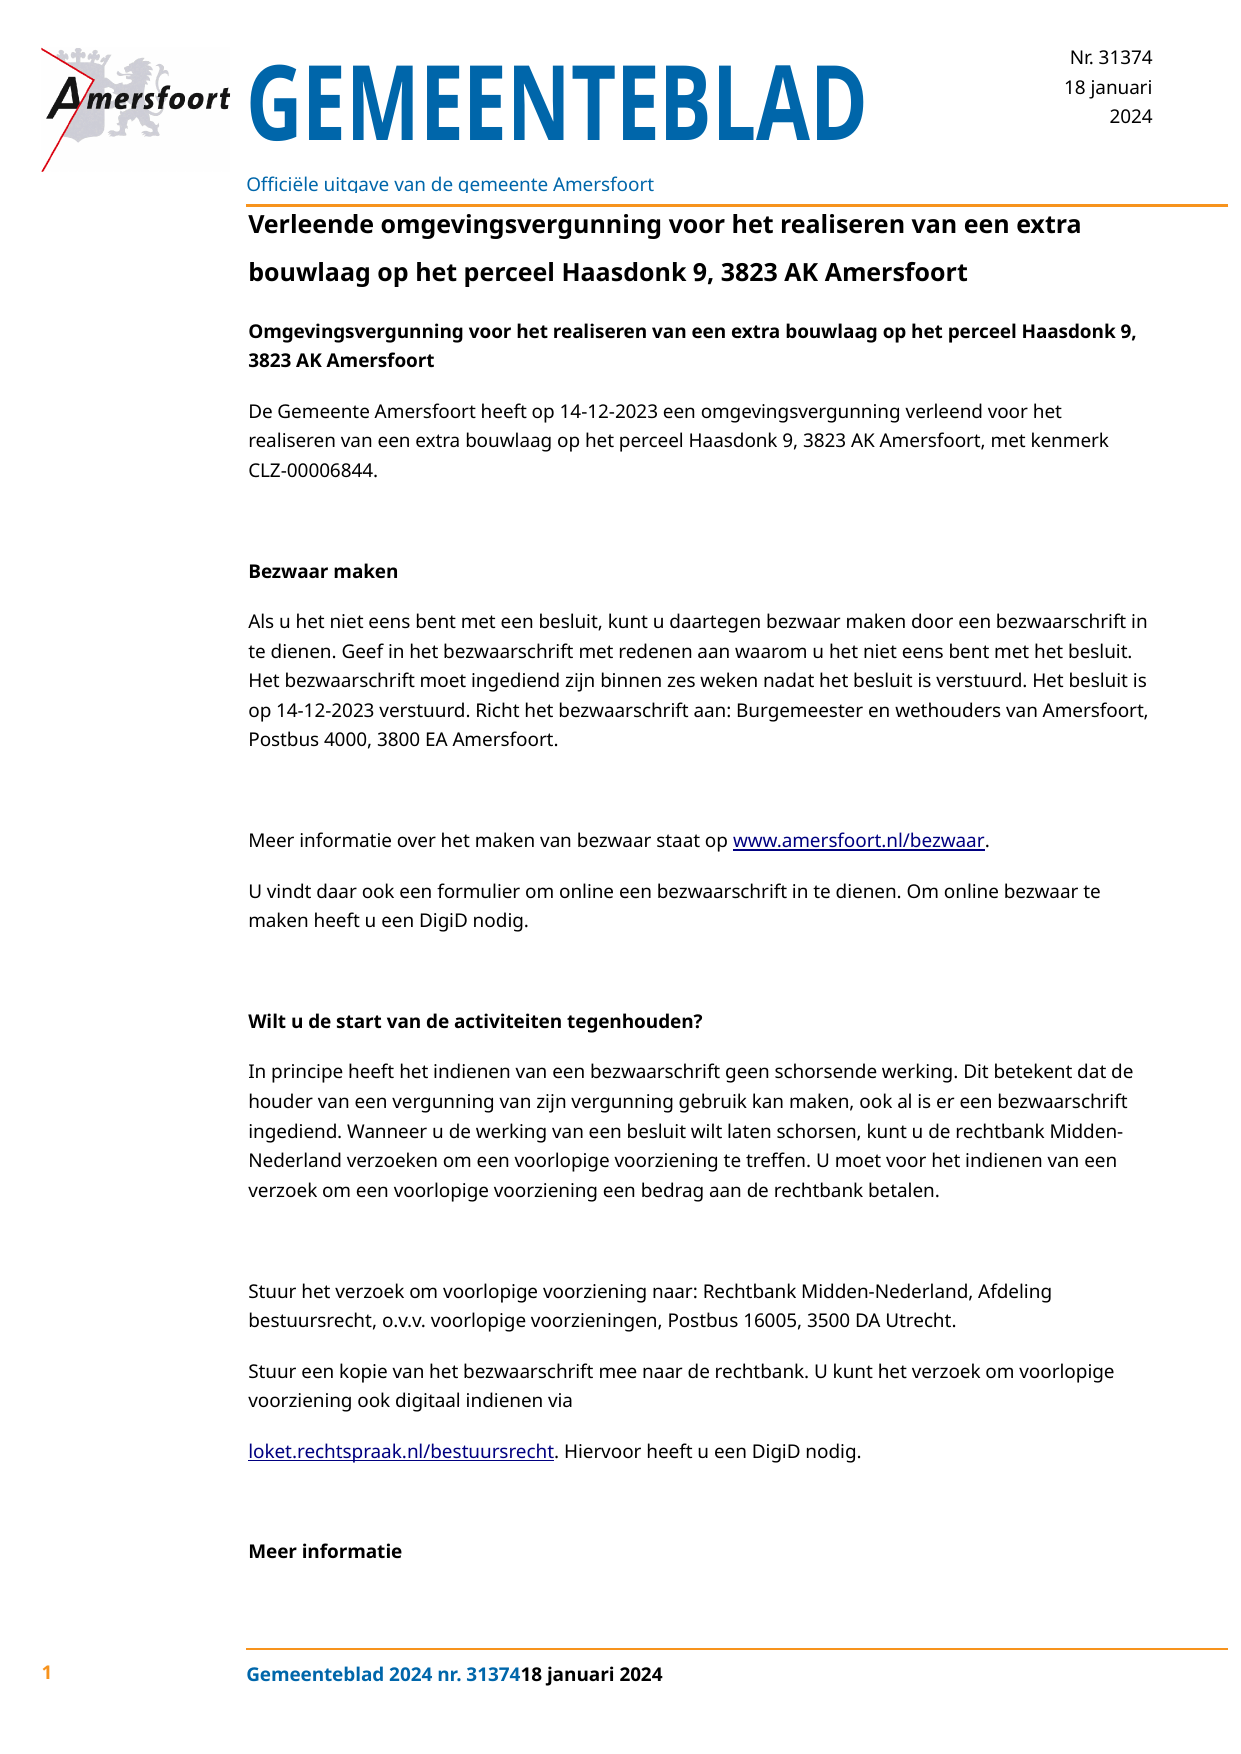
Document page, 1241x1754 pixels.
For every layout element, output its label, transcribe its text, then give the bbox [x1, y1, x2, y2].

text Meer informatie over het maken van bezwaar staat op www.amersfoort.nl/bezwaar. [248, 827, 1152, 853]
text Meer informatie [248, 1539, 1152, 1564]
text Bezwaar maken [248, 558, 1152, 584]
text Stuur het verzoek om voorlopige voorziening naar: Rechtbank Midden-Nederland, Afdeling bestuursrecht, o.v.v. voorlopige voorzieningen, Postbus 16005, 3500 DA Utrecht. [248, 1278, 1152, 1333]
text loket.rechtspraak.nl/bestuursrecht. Hiervoor heeft u een DigiD nodig. [248, 1438, 1152, 1464]
picture [41, 47, 231, 172]
text U vindt daar ook een formulier om online een bezwaarschrift in te dienen. Om online bezwaar te maken heeft u een DigiD nodig. [248, 878, 1152, 933]
text De Gemeente Amersfoort heeft op 14-12-2023 een omgevingsvergunning verleend voor het realiseren van een extra bouwlaag op het perceel Haasdonk 9, 3823 AK Amersfoort, met kenmerk CLZ-00006844. [248, 398, 1152, 483]
text Stuur een kopie van het bezwaarschrift mee naar de rechtbank. U kunt het verzoek om voorlopige voorziening ook digitaal indienen via [248, 1358, 1152, 1413]
text Wilt u de start van de activiteiten tegenhouden? [248, 1008, 1152, 1034]
text Omgevingsvergunning voor het realiseren van een extra bouwlaag op het perceel Haasdonk 9, 3823 AK Amersfoort [248, 318, 1152, 373]
text Verleende omgevingsvergunning voor het realiseren van een extra bouwlaag op het perceel Haasdonk 9, 3823 AK Amersfoort [248, 207, 1152, 288]
text Als u het niet eens bent met een besluit, kunt u daartegen bezwaar maken door een bezwaarschrift in te dienen. Geef in het bezwaarschrift met redenen aan waarom u het niet eens bent met het besluit. Het bezwaarschrift moet ingediend zijn binnen zes weken nadat het besluit is verstuurd. Het besluit is op 14-12-2023 verstuurd. Richt het bezwaarschrift aan: Burgemeester en wethouders van Amersfoort, Postbus 4000, 3800 EA Amersfoort. [248, 608, 1152, 752]
text In principe heeft het indienen van een bezwaarschrift geen schorsende werking. Dit betekent dat de houder van een vergunning van zijn vergunning gebruik kan maken, ook al is er een bezwaarschrift ingediend. Wanneer u de werking van een besluit wilt laten schorsen, kunt u de rechtbank Midden-Nederland verzoeken om een voorlopige voorziening te treffen. U moet voor het indienen van een verzoek om een voorlopige voorziening een bedrag aan de rechtbank betalen. [248, 1059, 1152, 1203]
